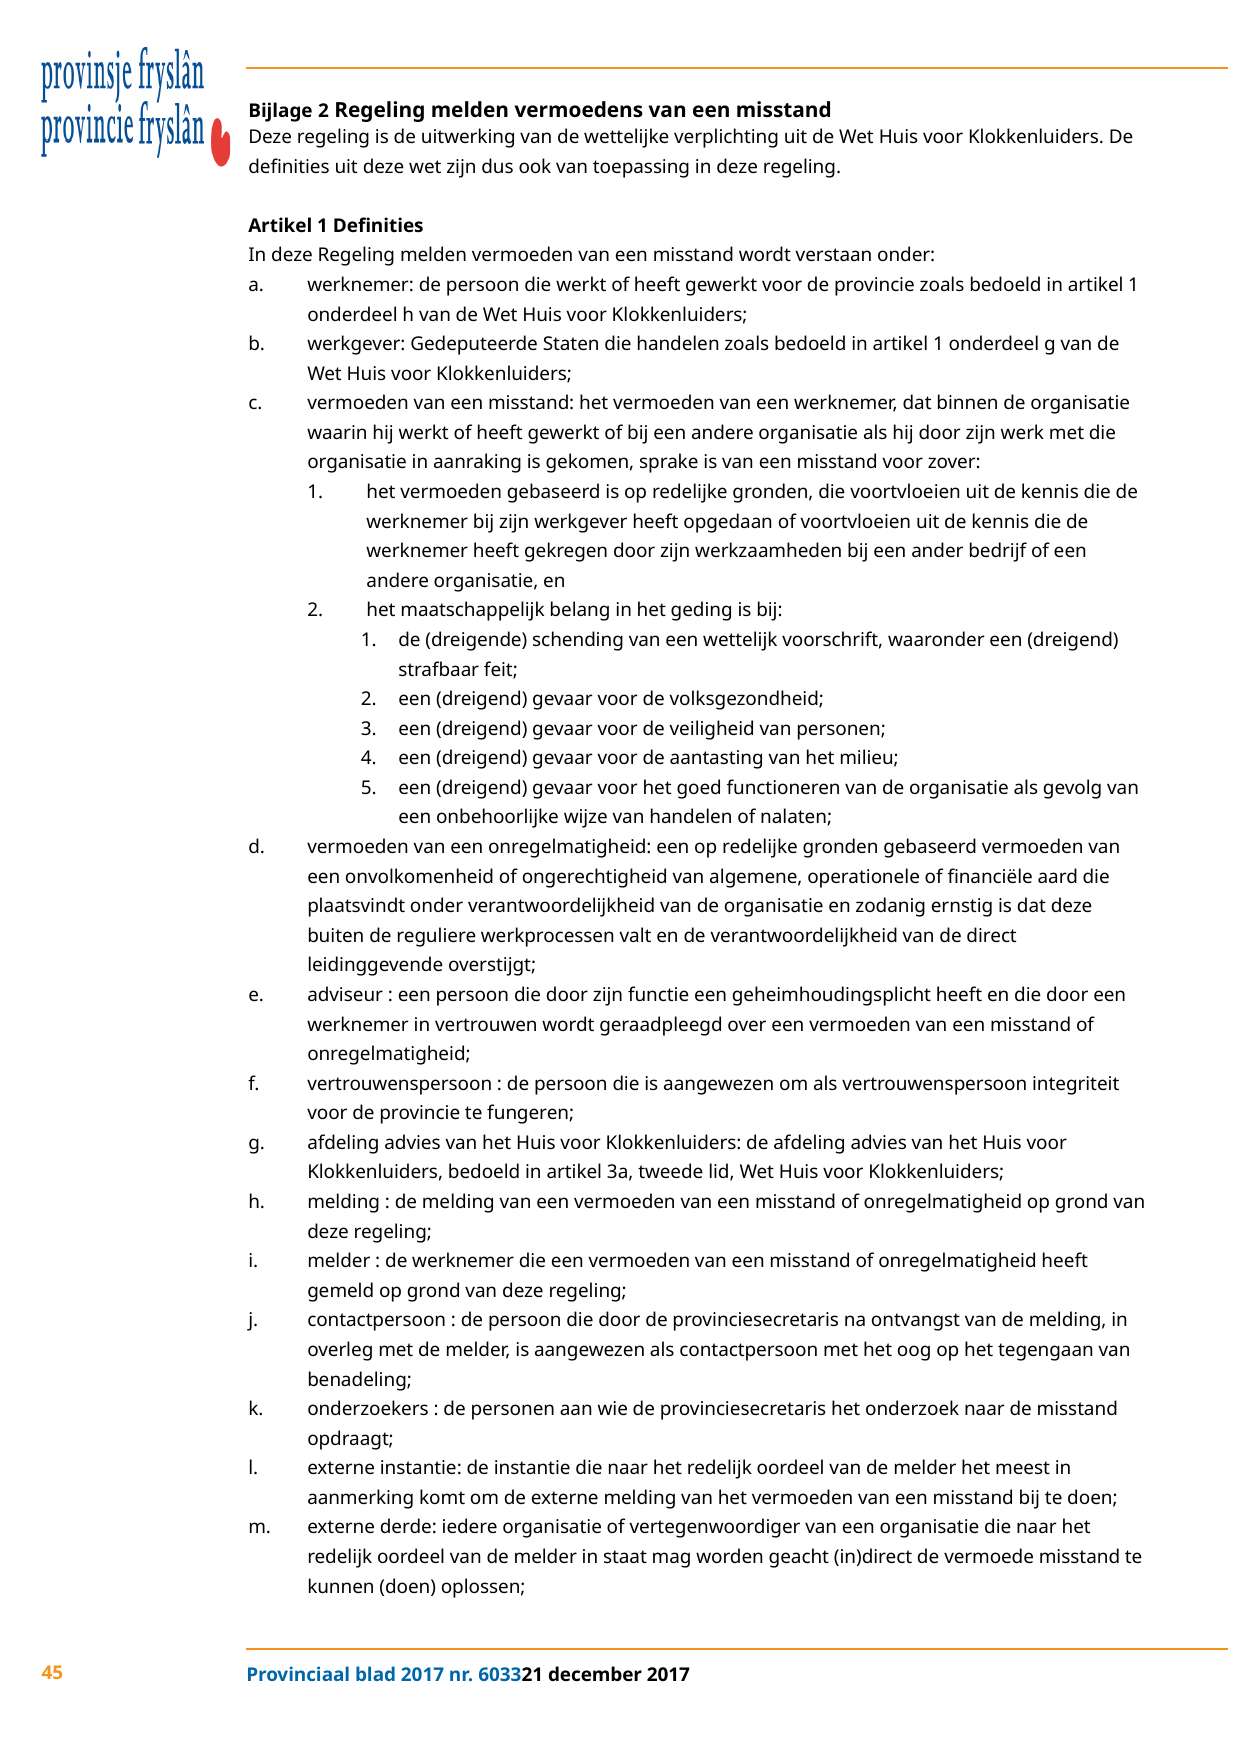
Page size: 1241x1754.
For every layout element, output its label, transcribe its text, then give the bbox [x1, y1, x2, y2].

list het vermoeden gebaseerd is op redelijke gronden, die voortvloeien uit de kennis die de werknemer bij zijn werkgever heeft opgedaan of voortvloeien uit de kennis die de werknemer heeft gekregen door zijn werkzaamheden bij een ander bedrijf of een andere organisatie, en [307, 478, 1152, 593]
list vermoeden van een misstand: het vermoeden van een werknemer, dat binnen de organisatie waarin hij werkt of heeft gewerkt of bij een andere organisatie als hij door zijn werk met die organisatie in aanraking is gekomen, sprake is van een misstand voor zover: [248, 389, 1152, 474]
list melding : de melding van een vermoeden van een misstand of onregelmatigheid op grond van deze regeling; [248, 1188, 1152, 1244]
text Bijlage 2 Regeling melden vermoedens van een misstand [248, 95, 1152, 123]
list de (dreigende) schending van een wettelijk voorschrift, waaronder een (dreigend) strafbaar feit; [361, 626, 1152, 682]
list onderzoekers : de personen aan wie de provinciesecretaris het onderzoek naar de misstand opdraagt; [248, 1395, 1152, 1451]
list een (dreigend) gevaar voor de volksgezondheid; [361, 685, 1152, 711]
list werkgever: Gedeputeerde Staten die handelen zoals bedoeld in artikel 1 onderdeel g van de Wet Huis voor Klokkenluiders; [248, 330, 1152, 386]
list adviseur : een persoon die door zijn functie een geheimhoudingsplicht heeft en die door een werknemer in vertrouwen wordt geraadpleegd over een vermoeden van een misstand of onregelmatigheid; [248, 981, 1152, 1066]
list contactpersoon : de persoon die door de provinciesecretaris na ontvangst van de melding, in overleg met de melder, is aangewezen als contactpersoon met het oog op het tegengaan van benadeling; [248, 1307, 1152, 1392]
text Deze regeling is de uitwerking van de wettelijke verplichting uit de Wet Huis voor Klokkenluiders. De definities uit deze wet zijn dus ook van toepassing in deze regeling. [248, 123, 1152, 179]
text In deze Regeling melden vermoeden van een misstand wordt verstaan onder: [248, 242, 1152, 267]
list een (dreigend) gevaar voor het goed functioneren van de organisatie als gevolg van een onbehoorlijke wijze van handelen of nalaten; [361, 774, 1152, 829]
list externe instantie: de instantie die naar het redelijk oordeel van de melder het meest in aanmerking komt om de externe melding van het vermoeden van een misstand bij te doen; [248, 1454, 1152, 1510]
list vermoeden van een onregelmatigheid: een op redelijke gronden gebaseerd vermoeden van een onvolkomenheid of ongerechtigheid van algemene, operationele of financiële aard die plaatsvindt onder verantwoordelijkheid van de organisatie en zodanig ernstig is dat deze buiten de reguliere werkprocessen valt en de verantwoordelijkheid van de direct leidinggevende overstijgt; [248, 833, 1152, 977]
list vertrouwenspersoon : de persoon die is aangewezen om als vertrouwenspersoon integriteit voor de provincie te fungeren; [248, 1070, 1152, 1125]
picture [41, 47, 231, 172]
text Artikel 1 Definities [248, 212, 1152, 238]
list het maatschappelijk belang in het geding is bij: [307, 597, 1152, 622]
list externe derde: iedere organisatie of vertegenwoordiger van een organisatie die naar het redelijk oordeel van de melder in staat mag worden geacht (in)direct de vermoede misstand te kunnen (doen) oplossen; [248, 1514, 1152, 1599]
list werknemer: de persoon die werkt of heeft gewerkt voor de provincie zoals bedoeld in artikel 1 onderdeel h van de Wet Huis voor Klokkenluiders; [248, 271, 1152, 327]
list afdeling advies van het Huis voor Klokkenluiders: de afdeling advies van het Huis voor Klokkenluiders, bedoeld in artikel 3a, tweede lid, Wet Huis voor Klokkenluiders; [248, 1129, 1152, 1184]
list een (dreigend) gevaar voor de aantasting van het milieu; [361, 744, 1152, 770]
list melder : de werknemer die een vermoeden van een misstand of onregelmatigheid heeft gemeld op grond van deze regeling; [248, 1247, 1152, 1303]
list een (dreigend) gevaar voor de veiligheid van personen; [361, 715, 1152, 741]
